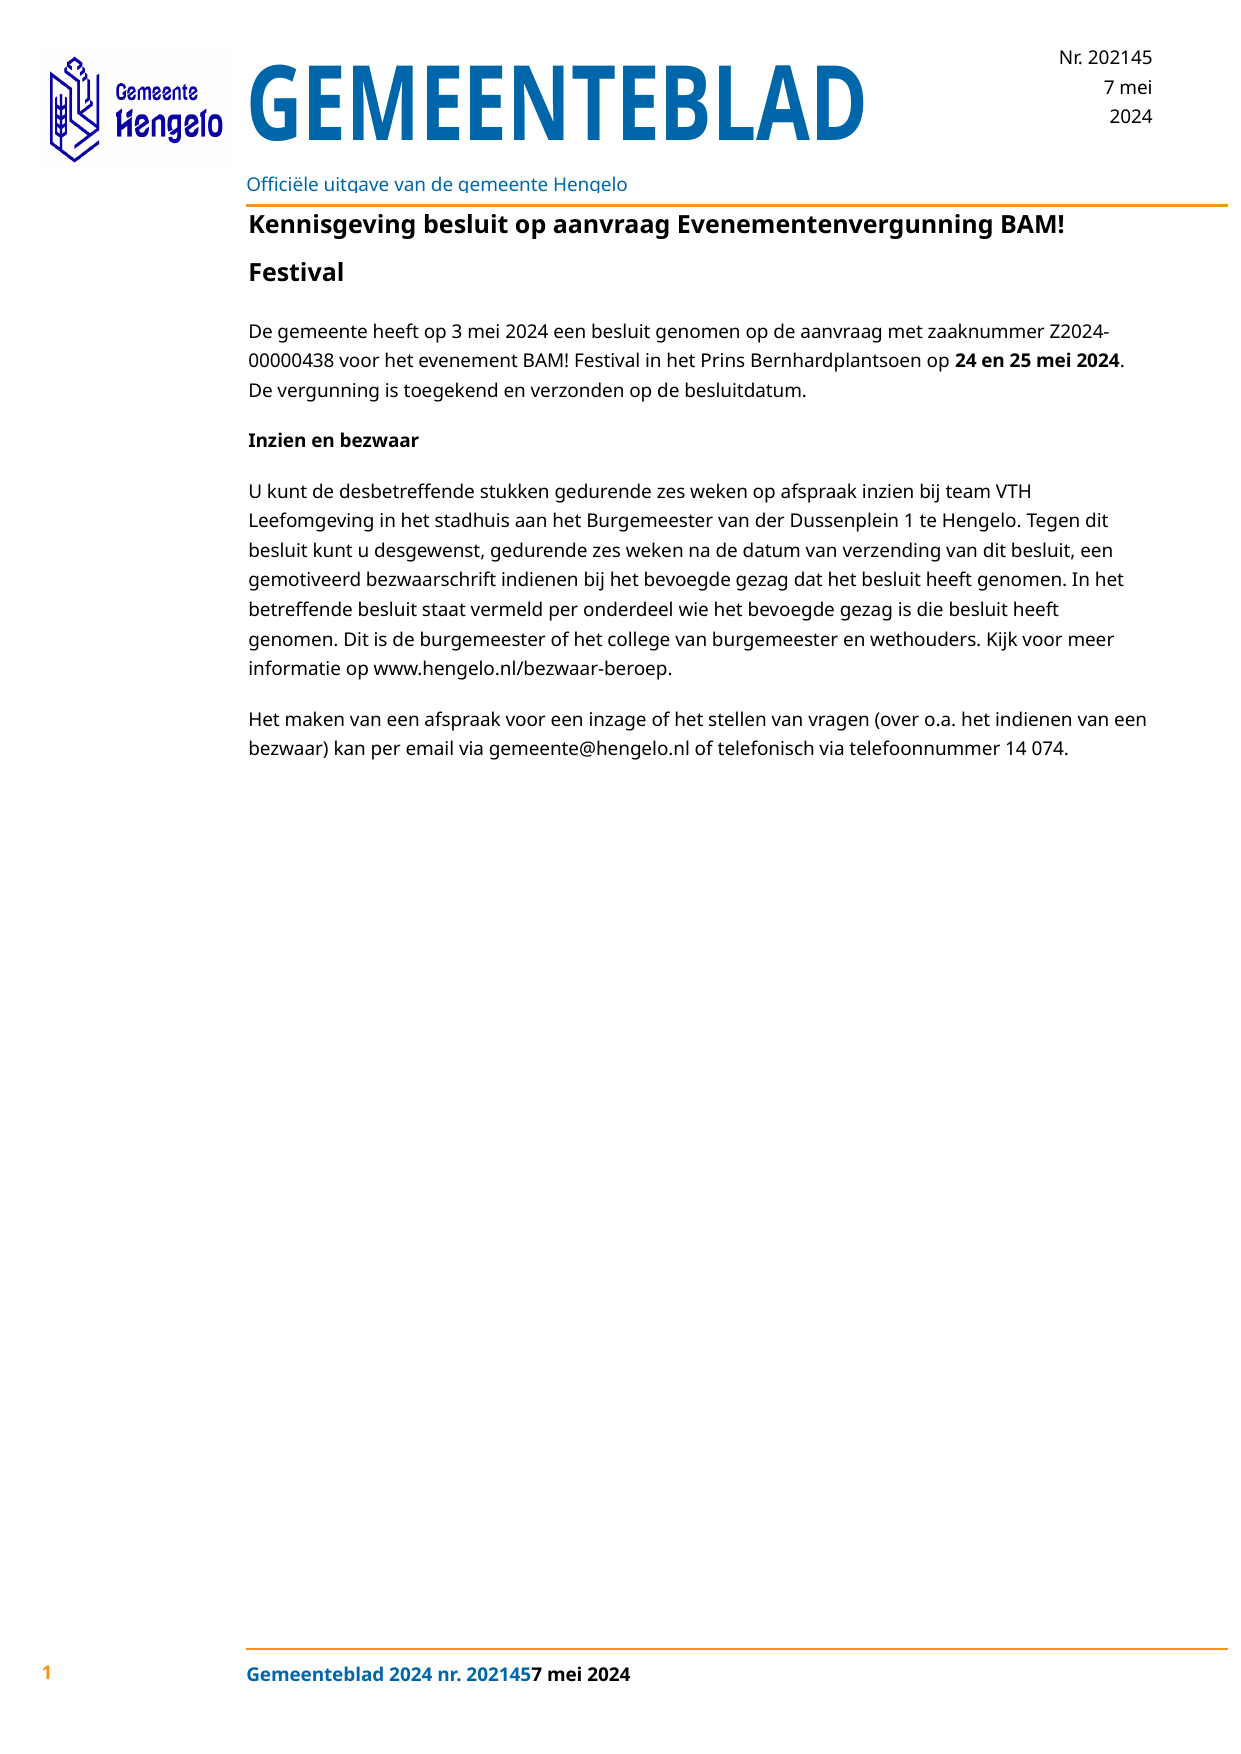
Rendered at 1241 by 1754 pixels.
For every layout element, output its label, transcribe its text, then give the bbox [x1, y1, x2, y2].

text De gemeente heeft op 3 mei 2024 een besluit genomen op de aanvraag met zaaknummer Z2024-00000438 voor het evenement BAM! Festival in het Prins Bernhardplantsoen op 24 en 25 mei 2024. De vergunning is toegekend en verzonden op de besluitdatum. [248, 318, 1152, 403]
picture [41, 47, 231, 172]
text Het maken van een afspraak voor een inzage of het stellen van vragen (over o.a. het indienen van een bezwaar) kan per email via gemeente@hengelo.nl of telefonisch via telefoonnummer 14 074. [248, 706, 1152, 761]
text U kunt de desbetreffende stukken gedurende zes weken op afspraak inzien bij team VTH Leefomgeving in het stadhuis aan het Burgemeester van der Dussenplein 1 te Hengelo. Tegen dit besluit kunt u desgewenst, gedurende zes weken na de datum van verzending van dit besluit, een gemotiveerd bezwaarschrift indienen bij het bevoegde gezag dat het besluit heeft genomen. In het betreffende besluit staat vermeld per onderdeel wie het bevoegde gezag is die besluit heeft genomen. Dit is de burgemeester of het college van burgemeester en wethouders. Kijk voor meer informatie op www.hengelo.nl/bezwaar-beroep. [248, 478, 1152, 681]
text Inzien en bezwaar [248, 427, 1152, 453]
text Kennisgeving besluit op aanvraag Evenementenvergunning BAM! Festival [248, 207, 1152, 288]
